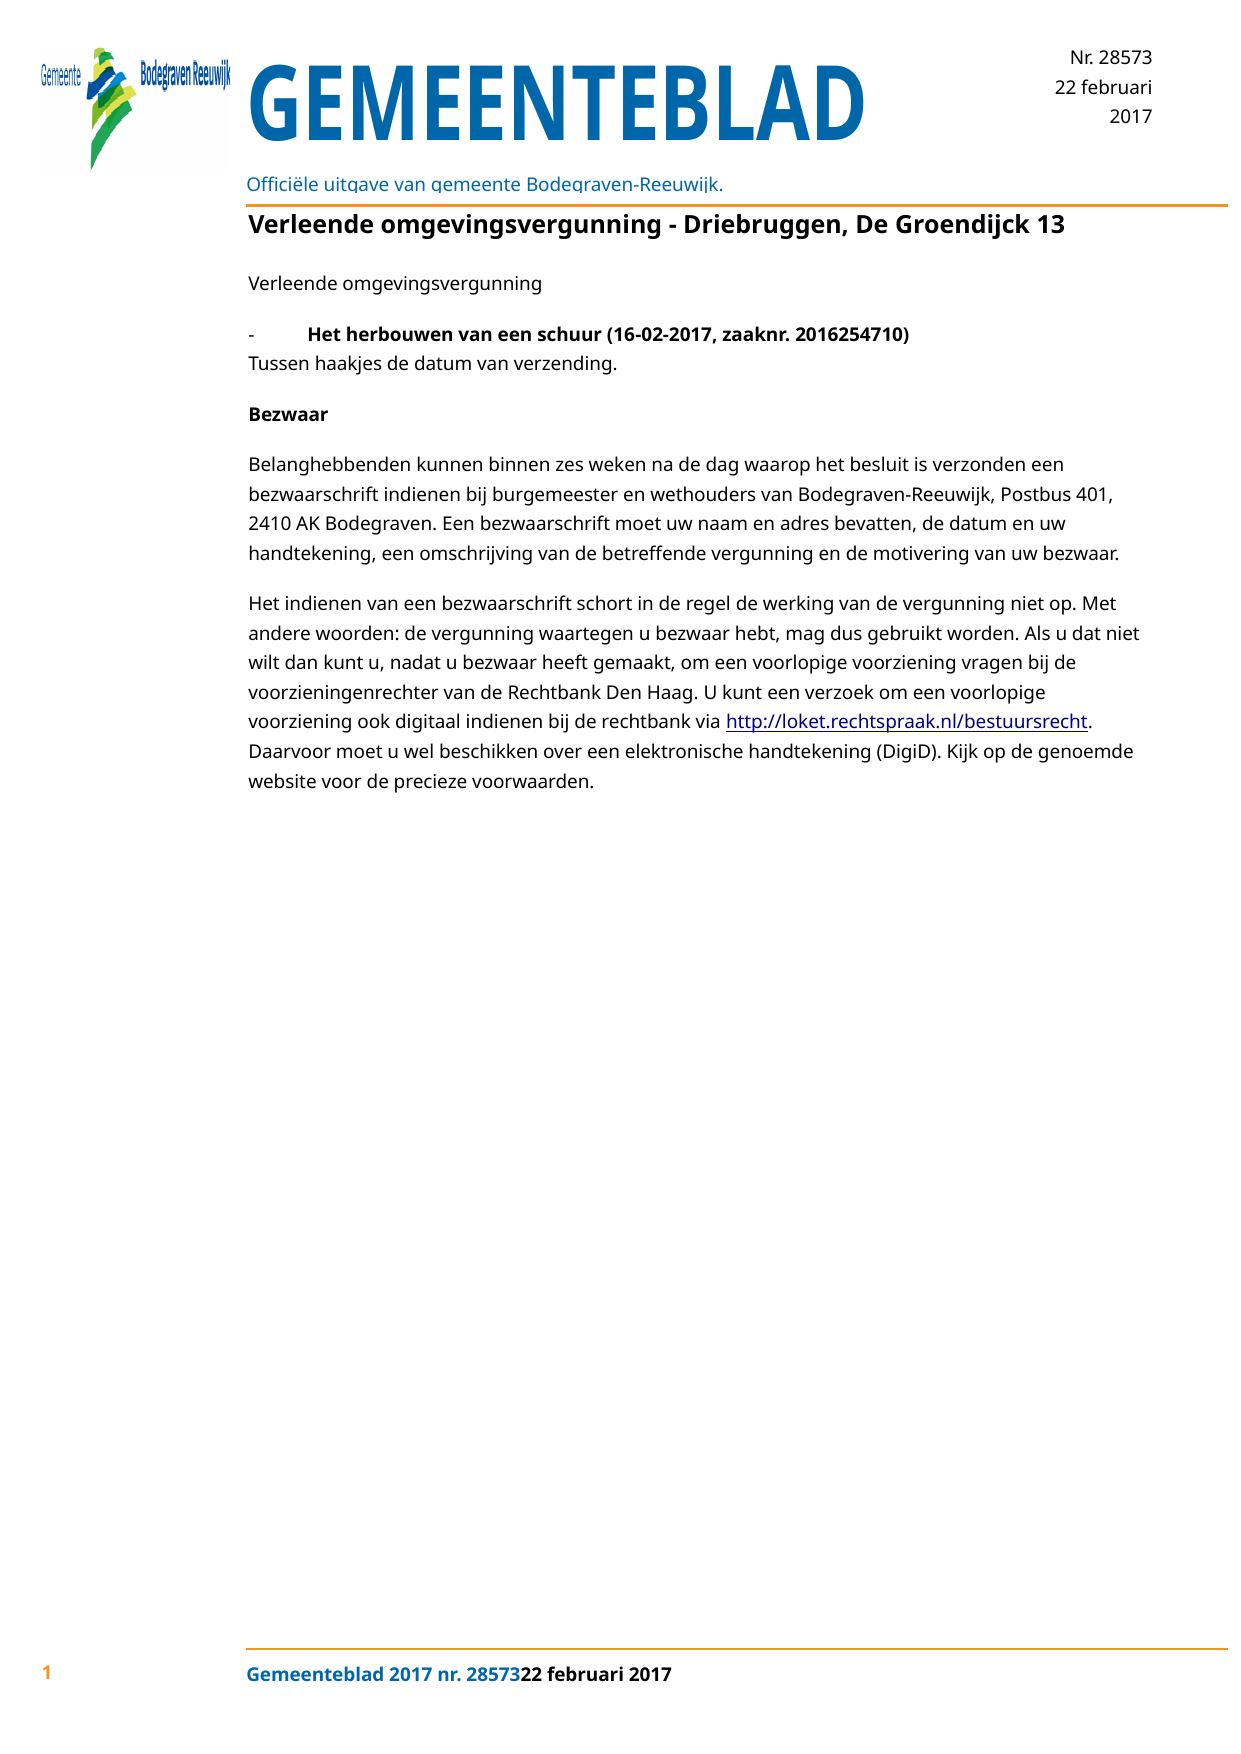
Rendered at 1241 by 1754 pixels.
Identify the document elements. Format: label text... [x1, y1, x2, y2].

list Het herbouwen van een schuur (16‑02‑2017, zaaknr. 2016254710) [248, 321, 1152, 346]
text Tussen haakjes de datum van verzending. [248, 350, 1152, 376]
text Verleende omgevingsvergunning [248, 270, 1152, 296]
picture [41, 47, 231, 172]
text Belanghebbenden kunnen binnen zes weken na de dag waarop het besluit is verzonden een bezwaarschrift indienen bij burgemeester en wethouders van Bodegraven-Reeuwijk, Postbus 401, 2410 AK Bodegraven. Een bezwaarschrift moet uw naam en adres bevatten, de datum en uw handtekening, een omschrijving van de betreffende vergunning en de motivering van uw bezwaar. [248, 451, 1152, 566]
text Verleende omgevingsvergunning - Driebruggen, De Groendijck 13 [248, 207, 1152, 241]
text Bezwaar [248, 401, 1152, 426]
text Het indienen van een bezwaarschrift schort in de regel de werking van de vergunning niet op. Met andere woorden: de vergunning waartegen u bezwaar hebt, mag dus gebruikt worden. Als u dat niet wilt dan kunt u, nadat u bezwaar heeft gemaakt, om een voorlopige voorziening vragen bij de voorzieningenrechter van de Rechtbank Den Haag. U kunt een verzoek om een voorlopige voorziening ook digitaal indienen bij de rechtbank via http://loket.rechtspraak.nl/bestuursrecht. Daarvoor moet u wel beschikken over een elektronische handtekening (DigiD). Kijk op de genoemde website voor de precieze voorwaarden. [248, 590, 1152, 793]
